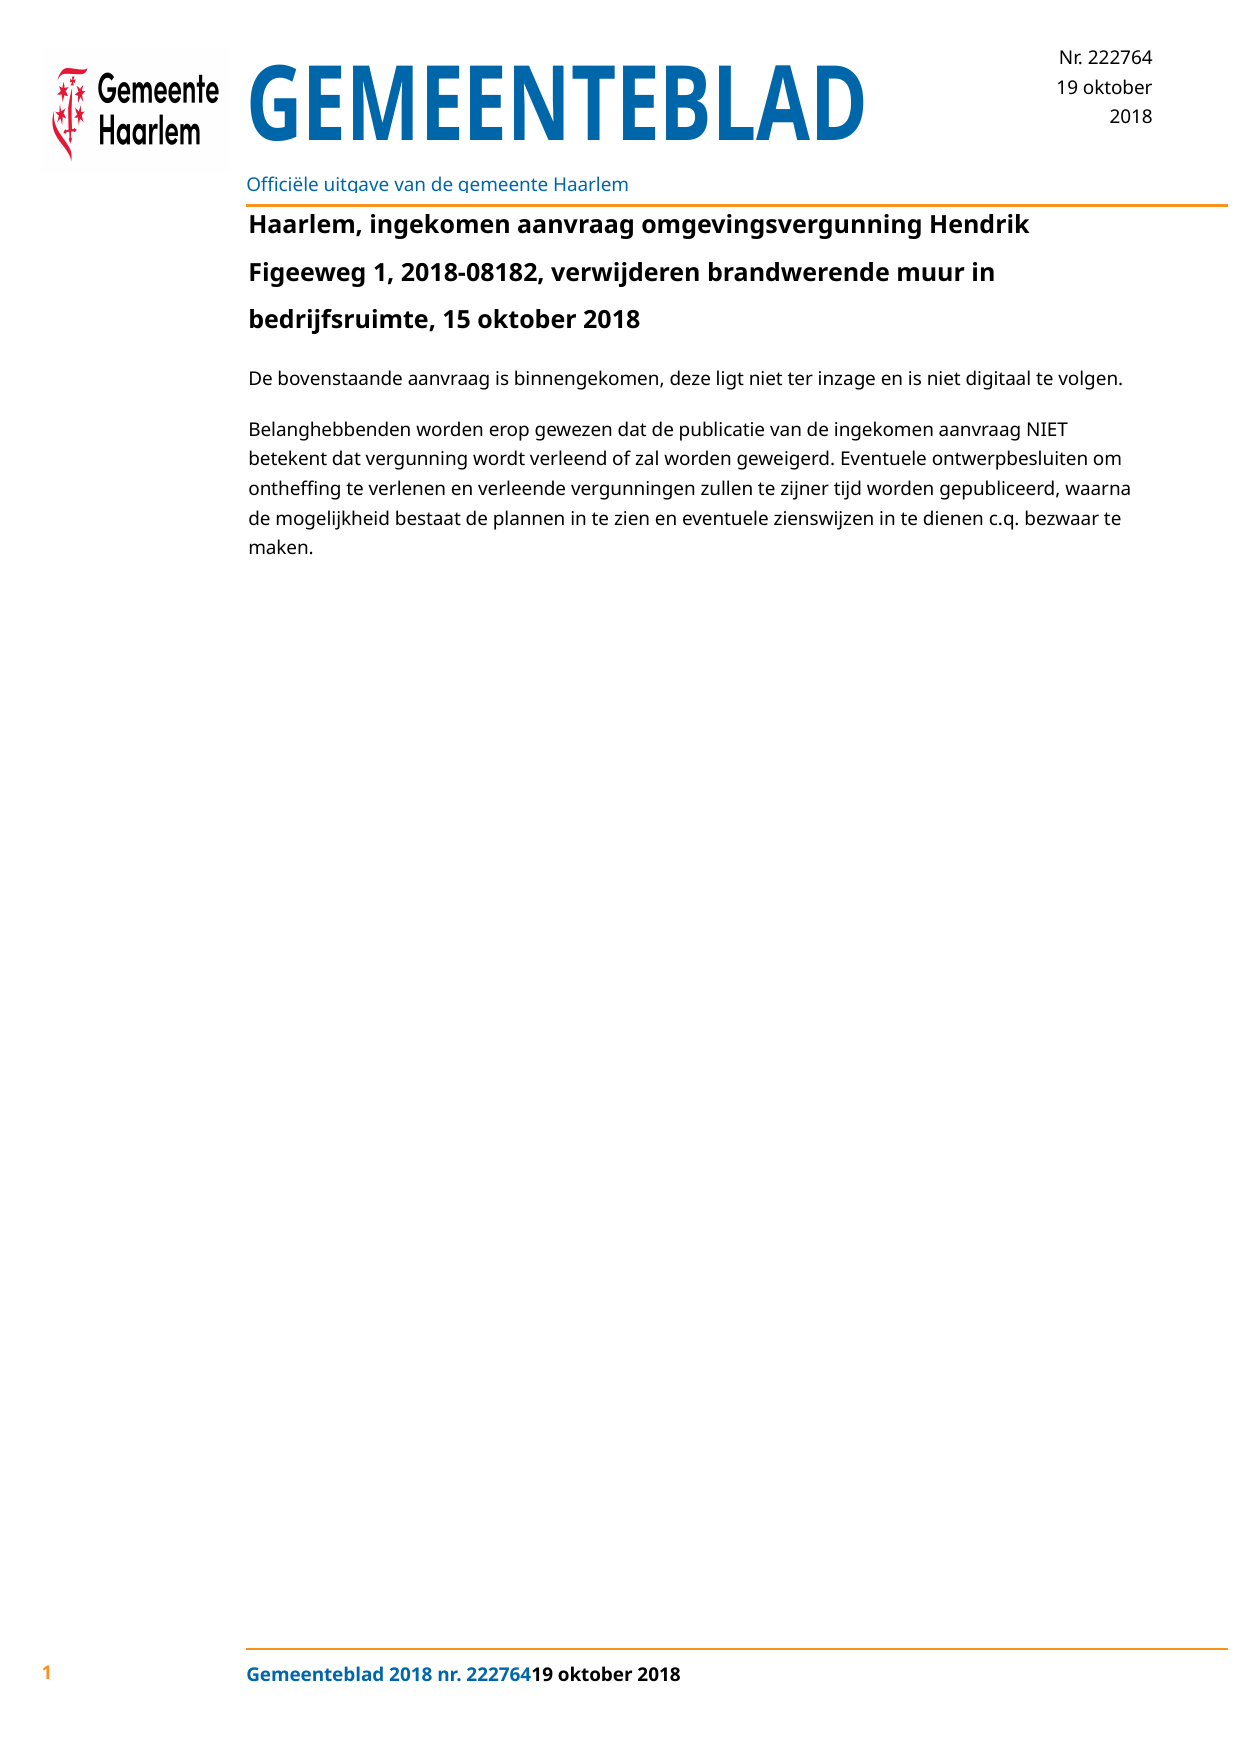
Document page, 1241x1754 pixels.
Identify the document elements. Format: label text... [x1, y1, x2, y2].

text Belanghebbenden worden erop gewezen dat de publicatie van de ingekomen aanvraag NIET betekent dat vergunning wordt verleend of zal worden geweigerd. Eventuele ontwerpbesluiten om ontheffing te verlenen en verleende vergunningen zullen te zijner tijd worden gepubliceerd, waarna de mogelijkheid bestaat de plannen in te zien en eventuele zienswijzen in te dienen c.q. bezwaar te maken. [248, 416, 1152, 560]
text Haarlem, ingekomen aanvraag omgevingsvergunning Hendrik Figeeweg 1, 2018-08182, verwijderen brandwerende muur in bedrijfsruimte, 15 oktober 2018 [248, 207, 1152, 336]
picture [41, 47, 231, 172]
text De bovenstaande aanvraag is binnengekomen, deze ligt niet ter inzage en is niet digitaal te volgen. [248, 366, 1152, 391]
